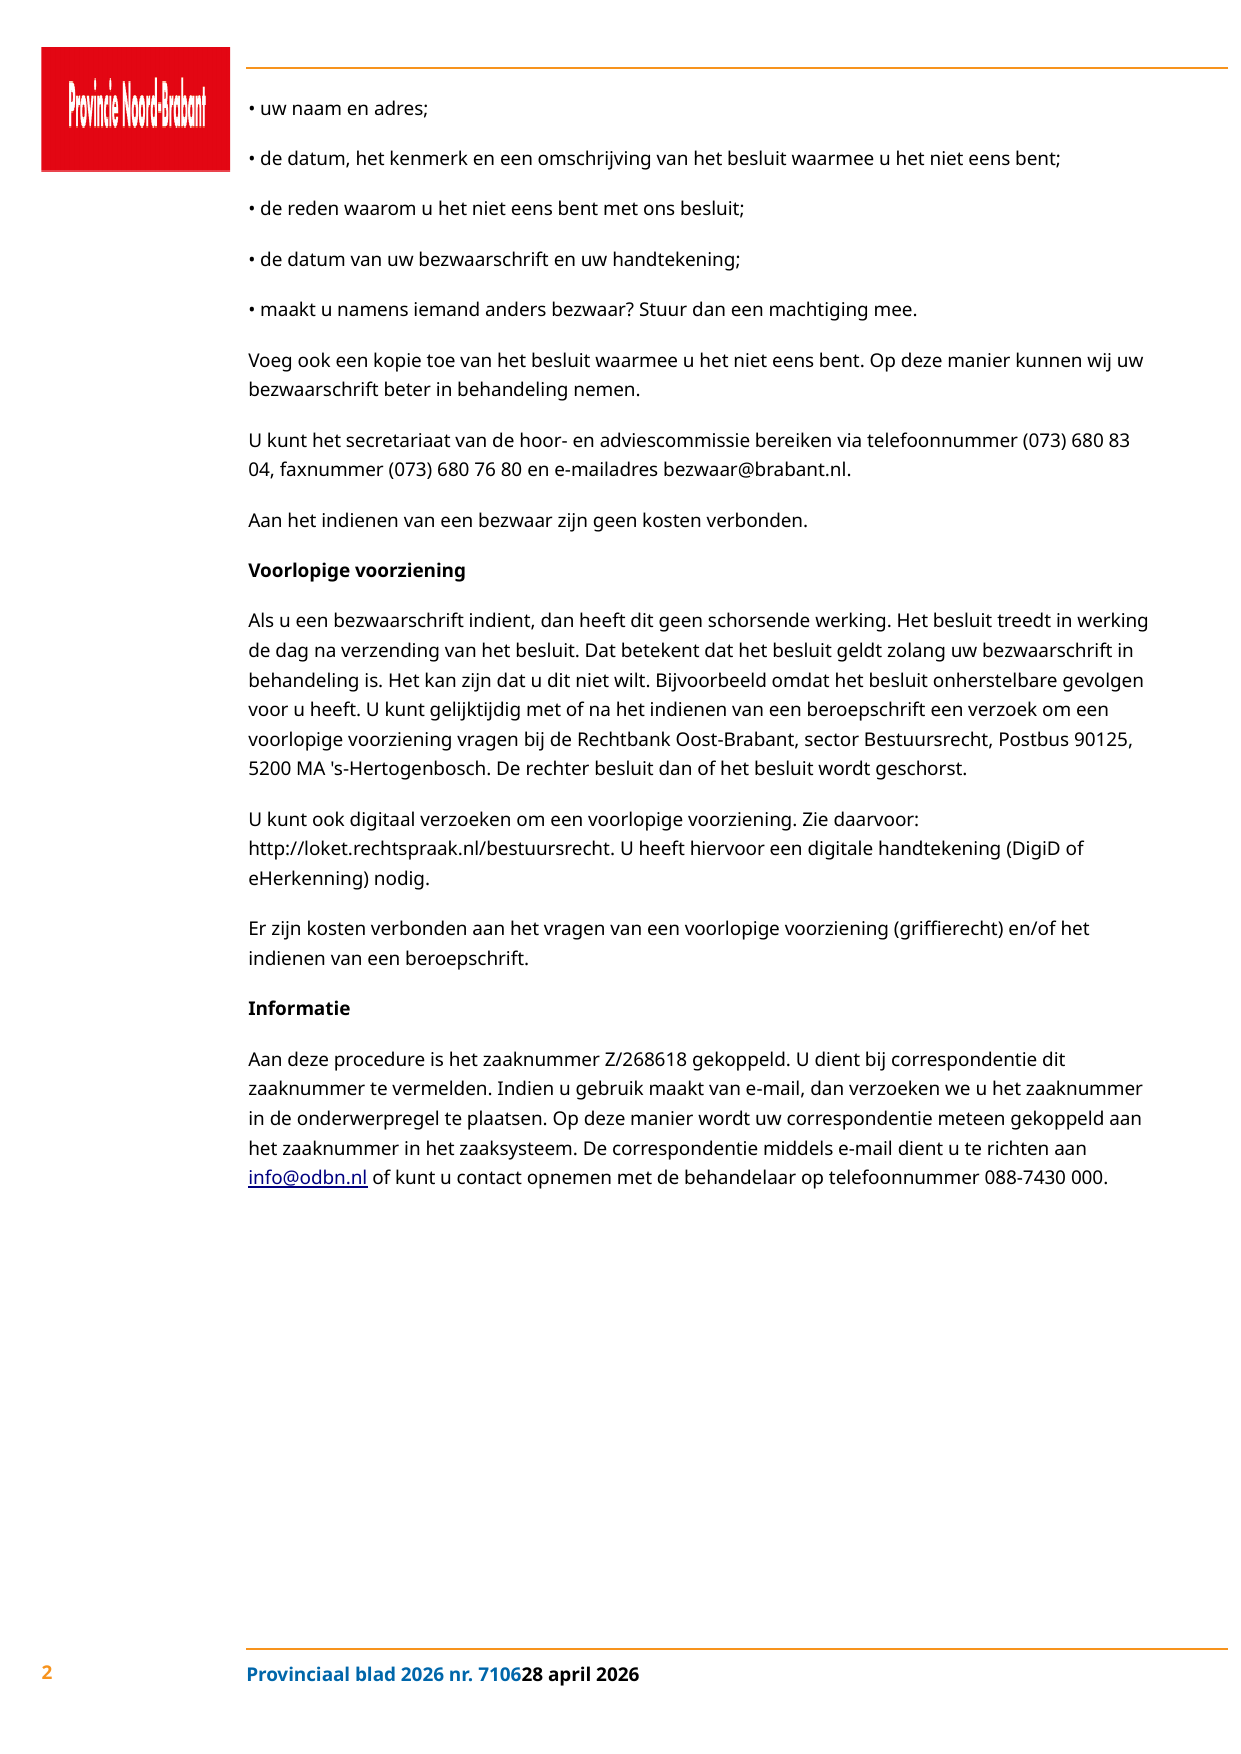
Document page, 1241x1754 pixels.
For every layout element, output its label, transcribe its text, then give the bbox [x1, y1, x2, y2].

text • maakt u namens iemand anders bezwaar? Stuur dan een machtiging mee. [248, 296, 1152, 322]
text Informatie [248, 996, 1152, 1021]
text • uw naam en adres; [248, 95, 1152, 121]
picture [41, 47, 231, 172]
text • de reden waarom u het niet eens bent met ons besluit; [248, 196, 1152, 221]
text • de datum, het kenmerk en een omschrijving van het besluit waarmee u het niet eens bent; [248, 145, 1152, 171]
text Voeg ook een kopie toe van het besluit waarmee u het niet eens bent. Op deze manier kunnen wij uw bezwaarschrift beter in behandeling nemen. [248, 347, 1152, 402]
text Als u een bezwaarschrift indient, dan heeft dit geen schorsende werking. Het besluit treedt in werking de dag na verzending van het besluit. Dat betekent dat het besluit geldt zolang uw bezwaarschrift in behandeling is. Het kan zijn dat u dit niet wilt. Bijvoorbeeld omdat het besluit onherstelbare gevolgen voor u heeft. U kunt gelijktijdig met of na het indienen van een beroepschrift een verzoek om een voorlopige voorziening vragen bij de Rechtbank Oost-Brabant, sector Bestuursrecht, Postbus 90125, 5200 MA 's‑Hertogenbosch. De rechter besluit dan of het besluit wordt geschorst. [248, 608, 1152, 781]
text Aan het indienen van een bezwaar zijn geen kosten verbonden. [248, 507, 1152, 533]
text Er zijn kosten verbonden aan het vragen van een voorlopige voorziening (griffierecht) en/of het indienen van een beroepschrift. [248, 916, 1152, 971]
text • de datum van uw bezwaarschrift en uw handtekening; [248, 246, 1152, 272]
text U kunt het secretariaat van de hoor- en adviescommissie bereiken via telefoonnummer (073) 680 83 04, faxnummer (073) 680 76 80 en e-mailadres bezwaar@brabant.nl. [248, 427, 1152, 482]
text Aan deze procedure is het zaaknummer Z/268618 gekoppeld. U dient bij correspondentie dit zaaknummer te vermelden. Indien u gebruik maakt van e-mail, dan verzoeken we u het zaaknummer in de onderwerpregel te plaatsen. Op deze manier wordt uw correspondentie meteen gekoppeld aan het zaaknummer in het zaaksysteem. De correspondentie middels e-mail dient u te richten aan info@odbn.nl of kunt u contact opnemen met de behandelaar op telefoonnummer 088-7430 000. [248, 1046, 1152, 1190]
text U kunt ook digitaal verzoeken om een voorlopige voorziening. Zie daarvoor: http://loket.rechtspraak.nl/bestuursrecht. U heeft hiervoor een digitale handtekening (DigiD of eHerkenning) nodig. [248, 806, 1152, 891]
text Voorlopige voorziening [248, 557, 1152, 583]
